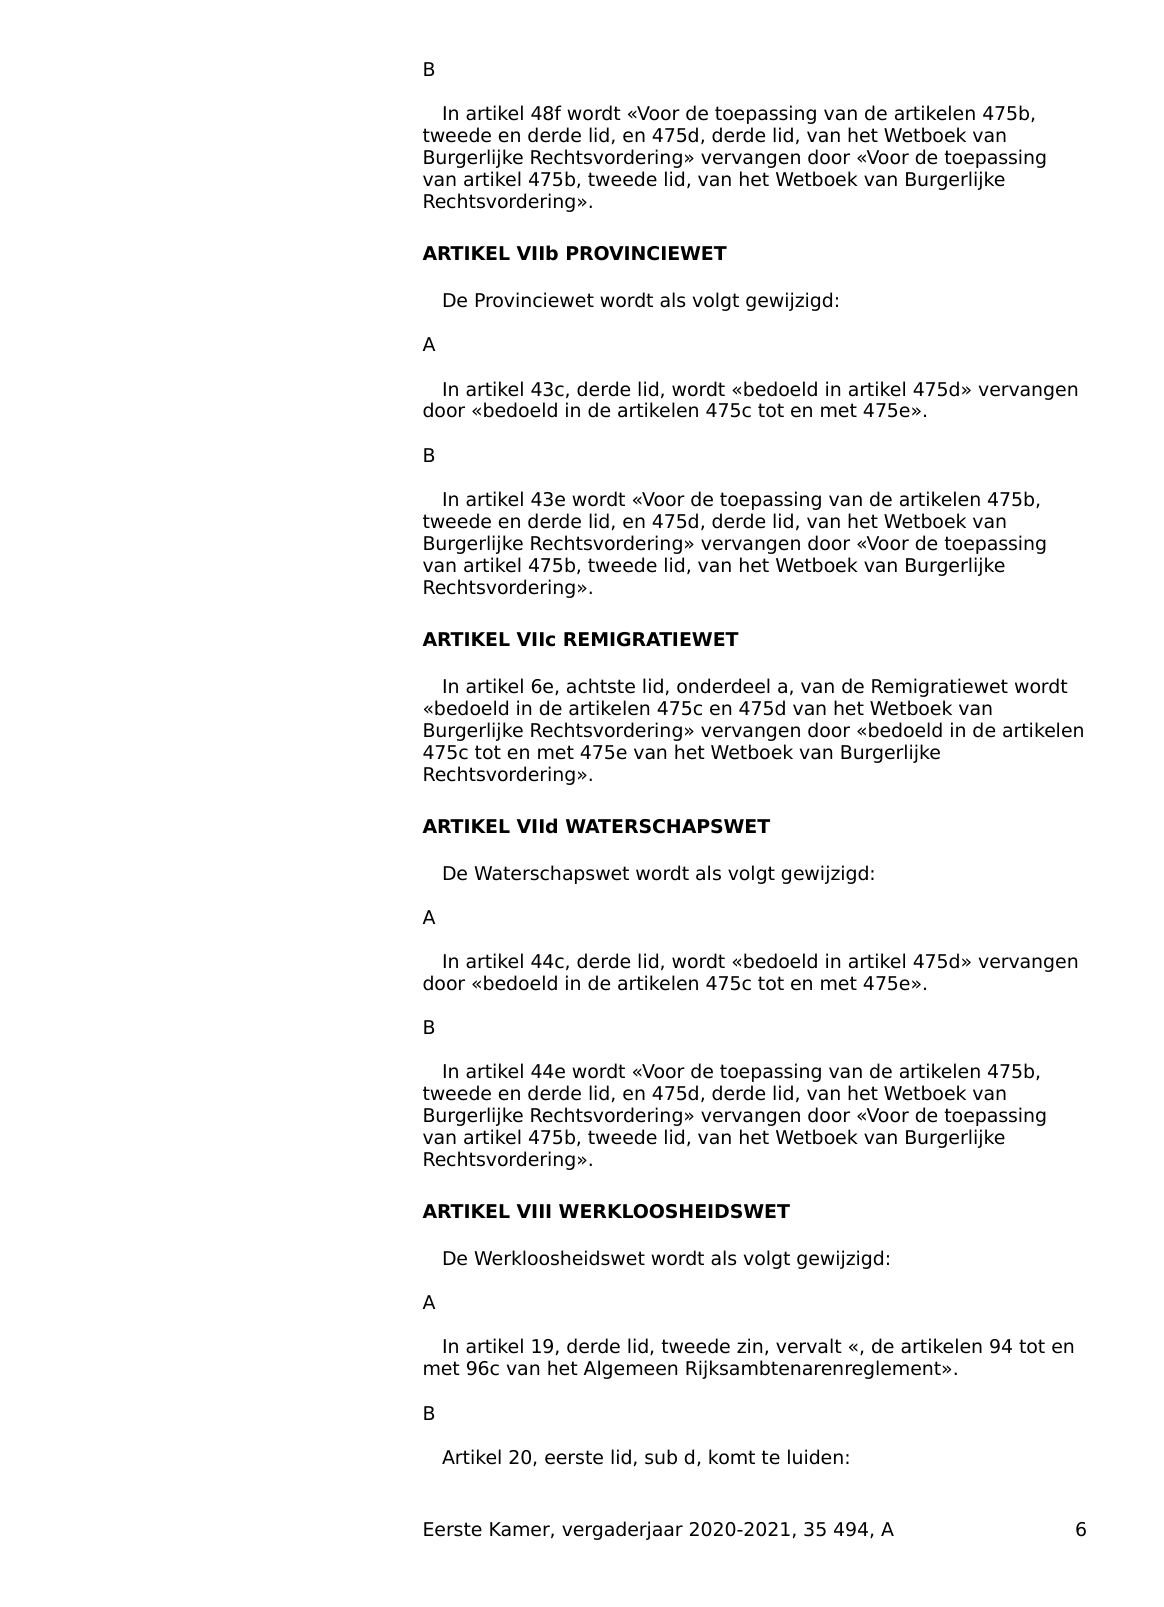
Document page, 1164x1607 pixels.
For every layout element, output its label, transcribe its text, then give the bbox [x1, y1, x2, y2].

text In artikel 19, derde lid, tweede zin, vervalt «, de artikelen 94 tot en met 96c van het Algemeen Rijksambtenarenreglement». [422, 1336, 1087, 1380]
subtitle ARTIKEL VIIc REMIGRATIEWET [422, 629, 1087, 651]
text B [422, 444, 1087, 467]
text B [422, 59, 1087, 81]
text B [422, 1017, 1087, 1039]
text De Werkloosheidswet wordt als volgt gewijzigd: [422, 1248, 1087, 1270]
text In artikel 43e wordt «Voor de toepassing van de artikelen 475b, tweede en derde lid, en 475d, derde lid, van het Wetboek van Burgerlijke Rechtsvordering» vervangen door «Voor de toepassing van artikel 475b, tweede lid, van het Wetboek van Burgerlijke Rechtsvordering». [422, 489, 1087, 599]
text De Provinciewet wordt als volgt gewijzigd: [422, 290, 1087, 312]
subtitle ARTIKEL VIII WERKLOOSHEIDSWET [422, 1201, 1087, 1223]
text De Waterschapswet wordt als volgt gewijzigd: [422, 862, 1087, 884]
text Artikel 20, eerste lid, sub d, komt te luiden: [422, 1447, 1087, 1469]
text A [422, 334, 1087, 356]
text In artikel 44c, derde lid, wordt «bedoeld in artikel 475d» vervangen door «bedoeld in de artikelen 475c tot en met 475e». [422, 951, 1087, 995]
text In artikel 6e, achtste lid, onderdeel a, van de Remigratiewet wordt «bedoeld in de artikelen 475c en 475d van het Wetboek van Burgerlijke Rechtsvordering» vervangen door «bedoeld in de artikelen 475c tot en met 475e van het Wetboek van Burgerlijke Rechtsvordering». [422, 676, 1087, 786]
text A [422, 907, 1087, 929]
subtitle ARTIKEL VIIb PROVINCIEWET [422, 243, 1087, 265]
text A [422, 1292, 1087, 1314]
text In artikel 43c, derde lid, wordt «bedoeld in artikel 475d» vervangen door «bedoeld in de artikelen 475c tot en met 475e». [422, 378, 1087, 422]
text B [422, 1402, 1087, 1424]
subtitle ARTIKEL VIId WATERSCHAPSWET [422, 816, 1087, 837]
text In artikel 44e wordt «Voor de toepassing van de artikelen 475b, tweede en derde lid, en 475d, derde lid, van het Wetboek van Burgerlijke Rechtsvordering» vervangen door «Voor de toepassing van artikel 475b, tweede lid, van het Wetboek van Burgerlijke Rechtsvordering». [422, 1061, 1087, 1171]
text In artikel 48f wordt «Voor de toepassing van de artikelen 475b, tweede en derde lid, en 475d, derde lid, van het Wetboek van Burgerlijke Rechtsvordering» vervangen door «Voor de toepassing van artikel 475b, tweede lid, van het Wetboek van Burgerlijke Rechtsvordering». [422, 103, 1087, 213]
